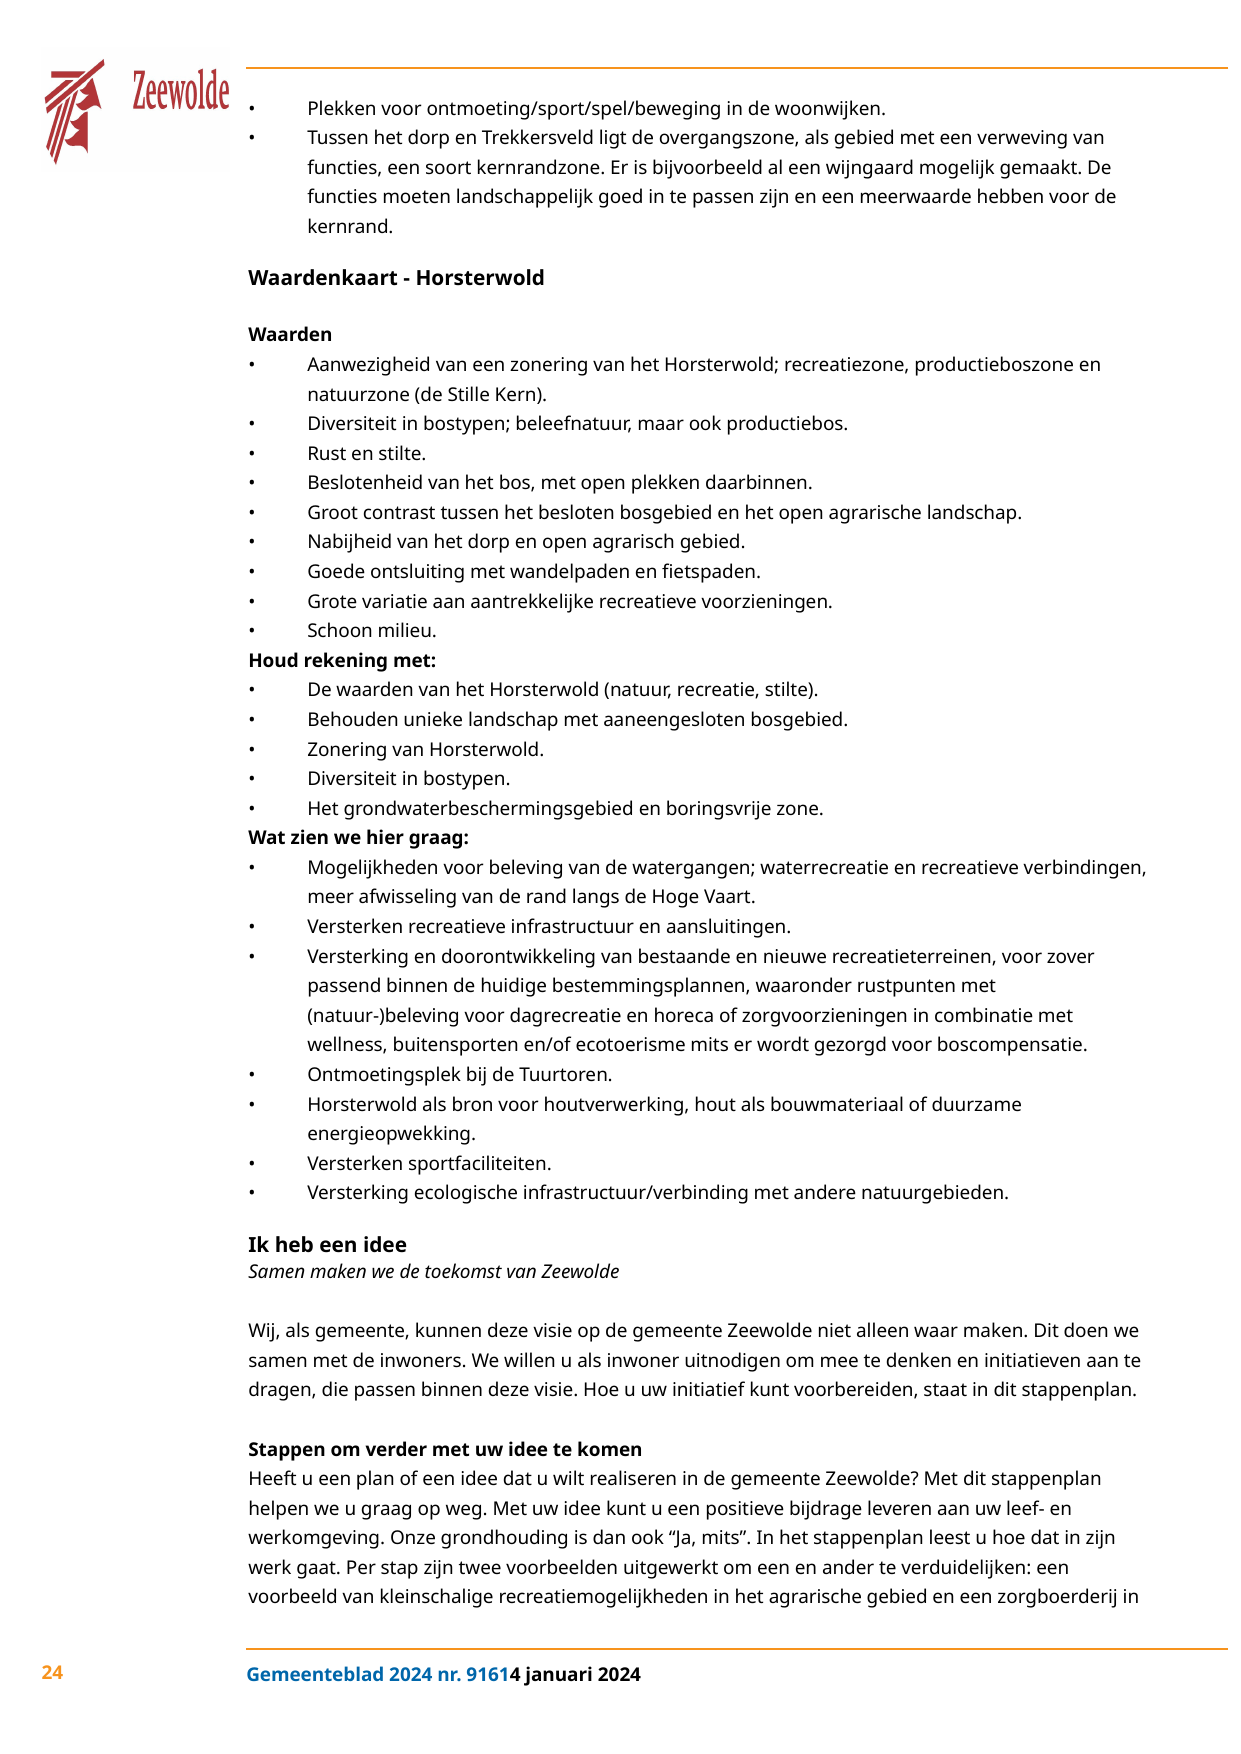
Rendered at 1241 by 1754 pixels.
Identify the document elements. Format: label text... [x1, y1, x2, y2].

text Houd rekening met: [248, 647, 1152, 673]
list Ontmoetingsplek bij de Tuurtoren. [248, 1061, 1152, 1087]
text Samen maken we de toekomst van Zeewolde [248, 1258, 1152, 1284]
list Behouden unieke landschap met aaneengesloten bosgebied. [248, 706, 1152, 732]
list Rust en stilte. [248, 440, 1152, 466]
list Beslotenheid van het bos, met open plekken daarbinnen. [248, 469, 1152, 495]
list Goede ontsluiting met wandelpaden en fietspaden. [248, 558, 1152, 584]
text Wat zien we hier graag: [248, 824, 1152, 850]
list Diversiteit in bostypen. [248, 765, 1152, 791]
list Versterken sportfaciliteiten. [248, 1150, 1152, 1176]
list Versterken recreatieve infrastructuur en aansluitingen. [248, 913, 1152, 939]
picture [41, 47, 231, 172]
list Schoon milieu. [248, 617, 1152, 643]
text Stappen om verder met uw idee te komen [248, 1436, 1152, 1462]
list Plekken voor ontmoeting/sport/spel/beweging in de woonwijken. [248, 95, 1152, 121]
text Wij, als gemeente, kunnen deze visie op de gemeente Zeewolde niet alleen waar maken. Dit doen we samen met de inwoners. We willen u als inwoner uitnodigen om mee te denken en initiatieven aan te dragen, die passen binnen deze visie. Hoe u uw initiatief kunt voorbereiden, staat in dit stappenplan. [248, 1317, 1152, 1402]
list Horsterwold als bron voor houtverwerking, hout als bouwmateriaal of duurzame energieopwekking. [248, 1091, 1152, 1146]
list Mogelijkheden voor beleving van de watergangen; waterrecreatie en recreatieve verbindingen, meer afwisseling van de rand langs de Hoge Vaart. [248, 854, 1152, 909]
text Ik heb een idee [248, 1230, 1152, 1258]
list Versterking en doorontwikkeling van bestaande en nieuwe recreatieterreinen, voor zover passend binnen de huidige bestemmingsplannen, waaronder rustpunten met (natuur-)beleving voor dagrecreatie en horeca of zorgvoorzieningen in combinatie met wellness, buitensporten en/of ecotoerisme mits er wordt gezorgd voor boscompensatie. [248, 943, 1152, 1057]
list Grote variatie aan aantrekkelijke recreatieve voorzieningen. [248, 588, 1152, 613]
list Diversiteit in bostypen; beleefnatuur, maar ook productiebos. [248, 410, 1152, 436]
text Heeft u een plan of een idee dat u wilt realiseren in de gemeente Zeewolde? Met dit stappenplan helpen we u graag op weg. Met uw idee kunt u een positieve bijdrage leveren aan uw leef- en werkomgeving. Onze grondhouding is dan ook “Ja, mits”. In het stappenplan leest u hoe dat in zijn werk gaat. Per stap zijn twee voorbeelden uitgewerkt om een en ander te verduidelijken: een voorbeeld van kleinschalige recreatiemogelijkheden in het agrarische gebied en een zorgboerderij in [248, 1465, 1152, 1609]
list Tussen het dorp en Trekkersveld ligt de overgangszone, als gebied met een verweving van functies, een soort kernrandzone. Er is bijvoorbeeld al een wijngaard mogelijk gemaakt. De functies moeten landschappelijk goed in te passen zijn en een meerwaarde hebben voor de kernrand. [248, 124, 1152, 239]
list De waarden van het Horsterwold (natuur, recreatie, stilte). [248, 677, 1152, 702]
list Het grondwaterbeschermingsgebied en boringsvrije zone. [248, 795, 1152, 821]
list Groot contrast tussen het besloten bosgebied en het open agrarische landschap. [248, 499, 1152, 525]
text Waarden [248, 322, 1152, 347]
list Zonering van Horsterwold. [248, 736, 1152, 761]
list Versterking ecologische infrastructuur/verbinding met andere natuurgebieden. [248, 1179, 1152, 1205]
list Aanwezigheid van een zonering van het Horsterwold; recreatiezone, productieboszone en natuurzone (de Stille Kern). [248, 351, 1152, 406]
list Nabijheid van het dorp en open agrarisch gebied. [248, 529, 1152, 554]
text Waardenkaart - Horsterwold [248, 263, 1152, 292]
